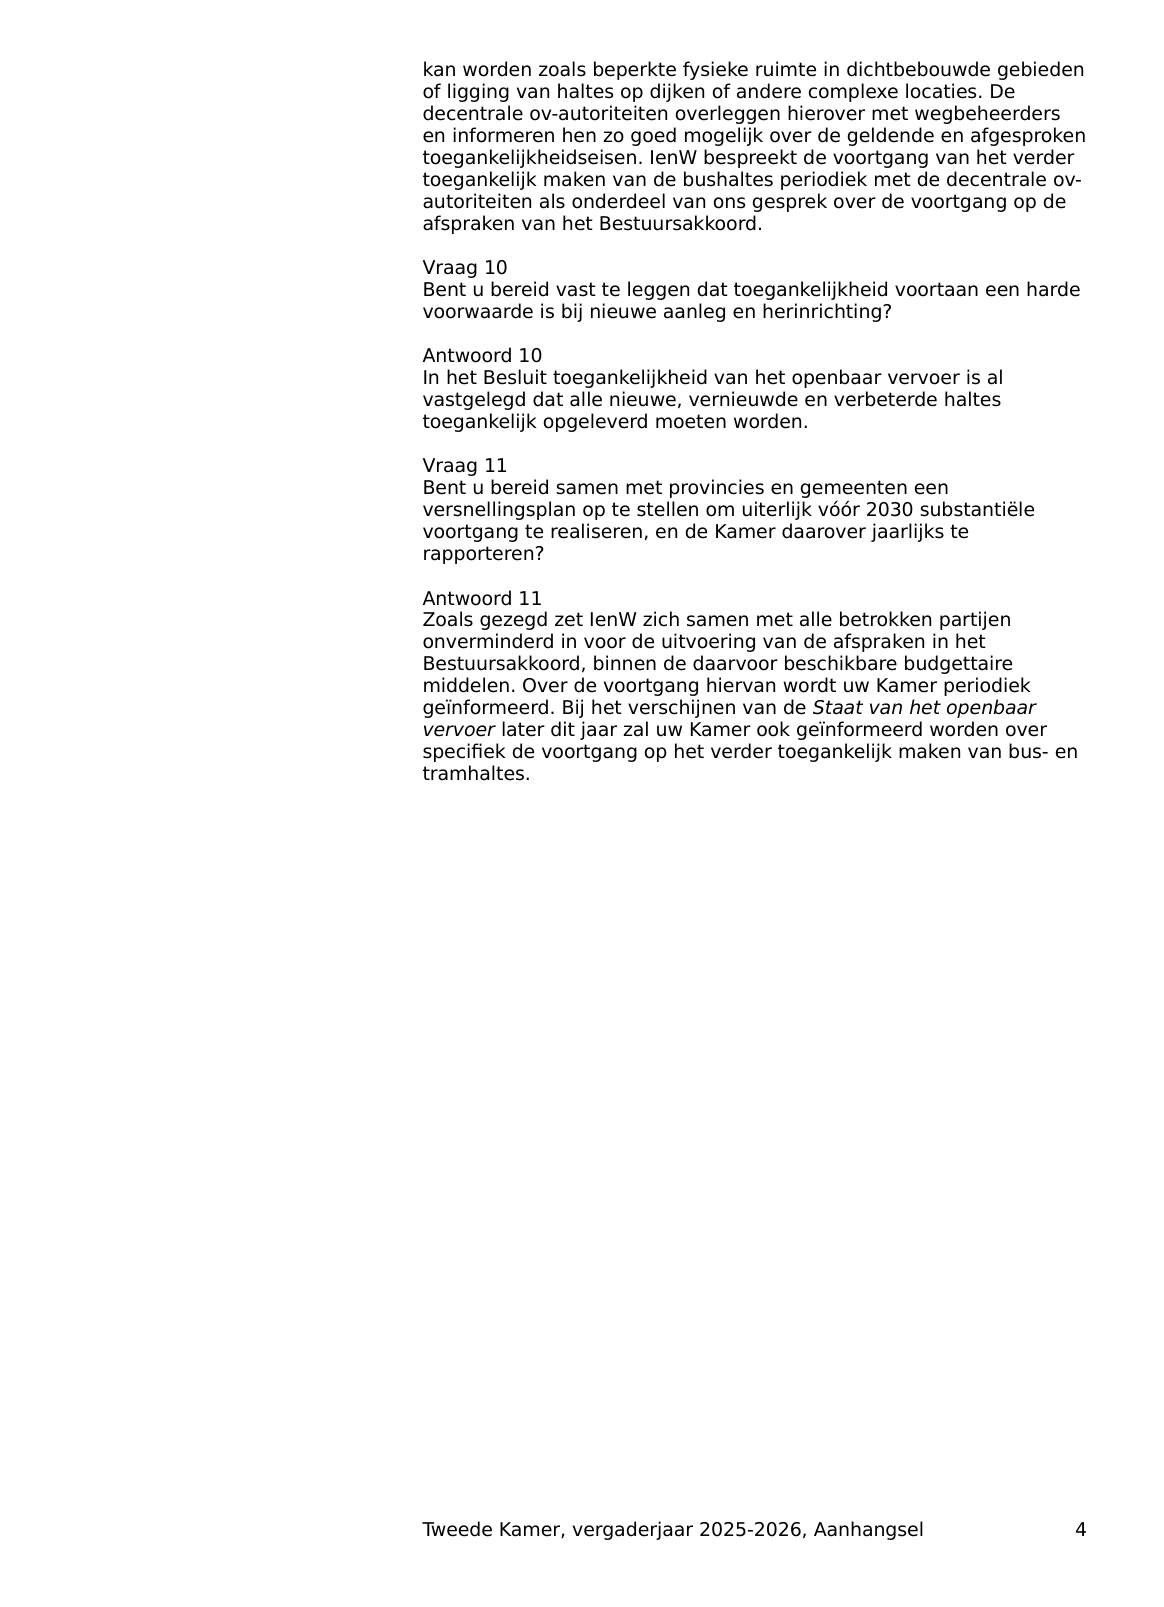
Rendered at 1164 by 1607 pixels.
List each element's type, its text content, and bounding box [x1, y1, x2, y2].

text Bent u bereid vast te leggen dat toegankelijkheid voortaan een harde voorwaarde is bij nieuwe aanleg en herinrichting? [422, 279, 1087, 323]
text Zoals gezegd zet IenW zich samen met alle betrokken partijen onverminderd in voor de uitvoering van de afspraken in het Bestuursakkoord, binnen de daarvoor beschikbare budgettaire middelen. Over de voortgang hiervan wordt uw Kamer periodiek geïnformeerd. Bij het verschijnen van de Staat van het openbaar vervoer later dit jaar zal uw Kamer ook geïnformeerd worden over specifiek de voortgang op het verder toegankelijk maken van bus- en tramhaltes. [422, 609, 1087, 785]
text Antwoord 11 [422, 587, 1087, 609]
text Bent u bereid samen met provincies en gemeenten een versnellingsplan op te stellen om uiterlijk vóór 2030 substantiële voortgang te realiseren, en de Kamer daarover jaarlijks te rapporteren? [422, 477, 1087, 565]
text Antwoord 10 [422, 345, 1087, 367]
text In het Besluit toegankelijkheid van het openbaar vervoer is al vastgelegd dat alle nieuwe, vernieuwde en verbeterde haltes toegankelijk opgeleverd moeten worden. [422, 367, 1087, 433]
text Vraag 10 [422, 257, 1087, 279]
text Vraag 11 [422, 455, 1087, 477]
text kan worden zoals beperkte fysieke ruimte in dichtbebouwde gebieden of ligging van haltes op dijken of andere complexe locaties. De decentrale ov-autoriteiten overleggen hierover met wegbeheerders en informeren hen zo goed mogelijk over de geldende en afgesproken toegankelijkheidseisen. IenW bespreekt de voortgang van het verder toegankelijk maken van de bushaltes periodiek met de decentrale ov-autoriteiten als onderdeel van ons gesprek over de voortgang op de afspraken van het Bestuursakkoord. [422, 59, 1087, 235]
